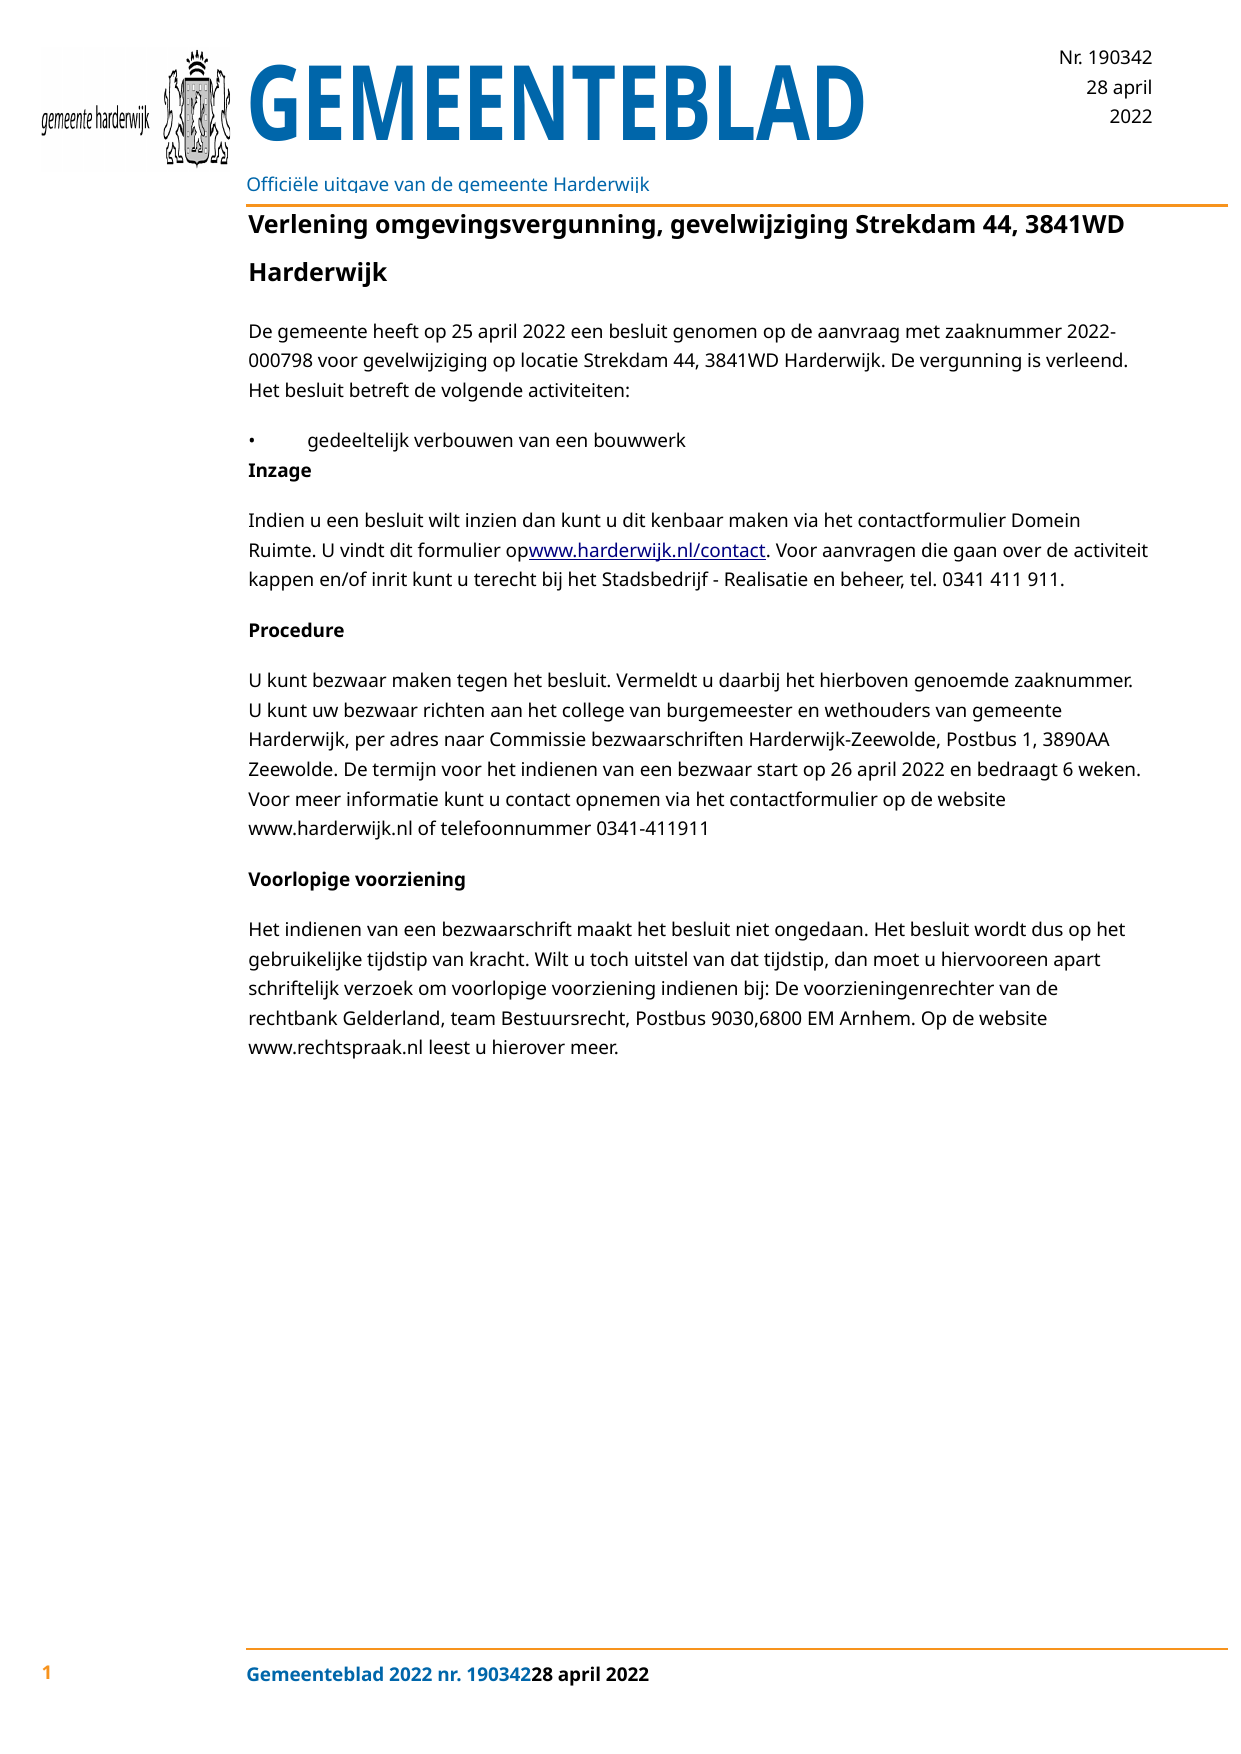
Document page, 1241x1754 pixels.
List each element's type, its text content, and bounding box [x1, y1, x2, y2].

text Verlening omgevingsvergunning, gevelwijziging Strekdam 44, 3841WD Harderwijk [248, 207, 1152, 288]
text Voorlopige voorziening [248, 866, 1152, 892]
text Het indienen van een bezwaarschrift maakt het besluit niet ongedaan. Het besluit wordt dus op het gebruikelijke tijdstip van kracht. Wilt u toch uitstel van dat tijdstip, dan moet u hiervooreen apart schriftelijk verzoek om voorlopige voorziening indienen bij: De voorzieningenrechter van de rechtbank Gelderland, team Bestuursrecht, Postbus 9030,6800 EM Arnhem. Op de website www.rechtspraak.nl leest u hierover meer. [248, 916, 1152, 1060]
list gedeeltelijk verbouwen van een bouwwerk [248, 427, 1152, 453]
picture [41, 47, 231, 172]
text Indien u een besluit wilt inzien dan kunt u dit kenbaar maken via het contactformulier Domein Ruimte. U vindt dit formulier opwww.harderwijk.nl/contact. Voor aanvragen die gaan over de activiteit kappen en/of inrit kunt u terecht bij het Stadsbedrijf - Realisatie en beheer, tel. 0341 411 911. [248, 507, 1152, 592]
text Inzage [248, 457, 1152, 483]
text De gemeente heeft op 25 april 2022 een besluit genomen op de aanvraag met zaaknummer 2022-000798 voor gevelwijziging op locatie Strekdam 44, 3841WD Harderwijk. De vergunning is verleend. Het besluit betreft de volgende activiteiten: [248, 318, 1152, 403]
text U kunt bezwaar maken tegen het besluit. Vermeldt u daarbij het hierboven genoemde zaaknummer. U kunt uw bezwaar richten aan het college van burgemeester en wethouders van gemeente Harderwijk, per adres naar Commissie bezwaarschriften Harderwijk-Zeewolde, Postbus 1, 3890AA Zeewolde. De termijn voor het indienen van een bezwaar start op 26 april 2022 en bedraagt 6 weken. Voor meer informatie kunt u contact opnemen via het contactformulier op de website www.harderwijk.nl of telefoonnummer 0341-411911 [248, 667, 1152, 841]
text Procedure [248, 617, 1152, 643]
